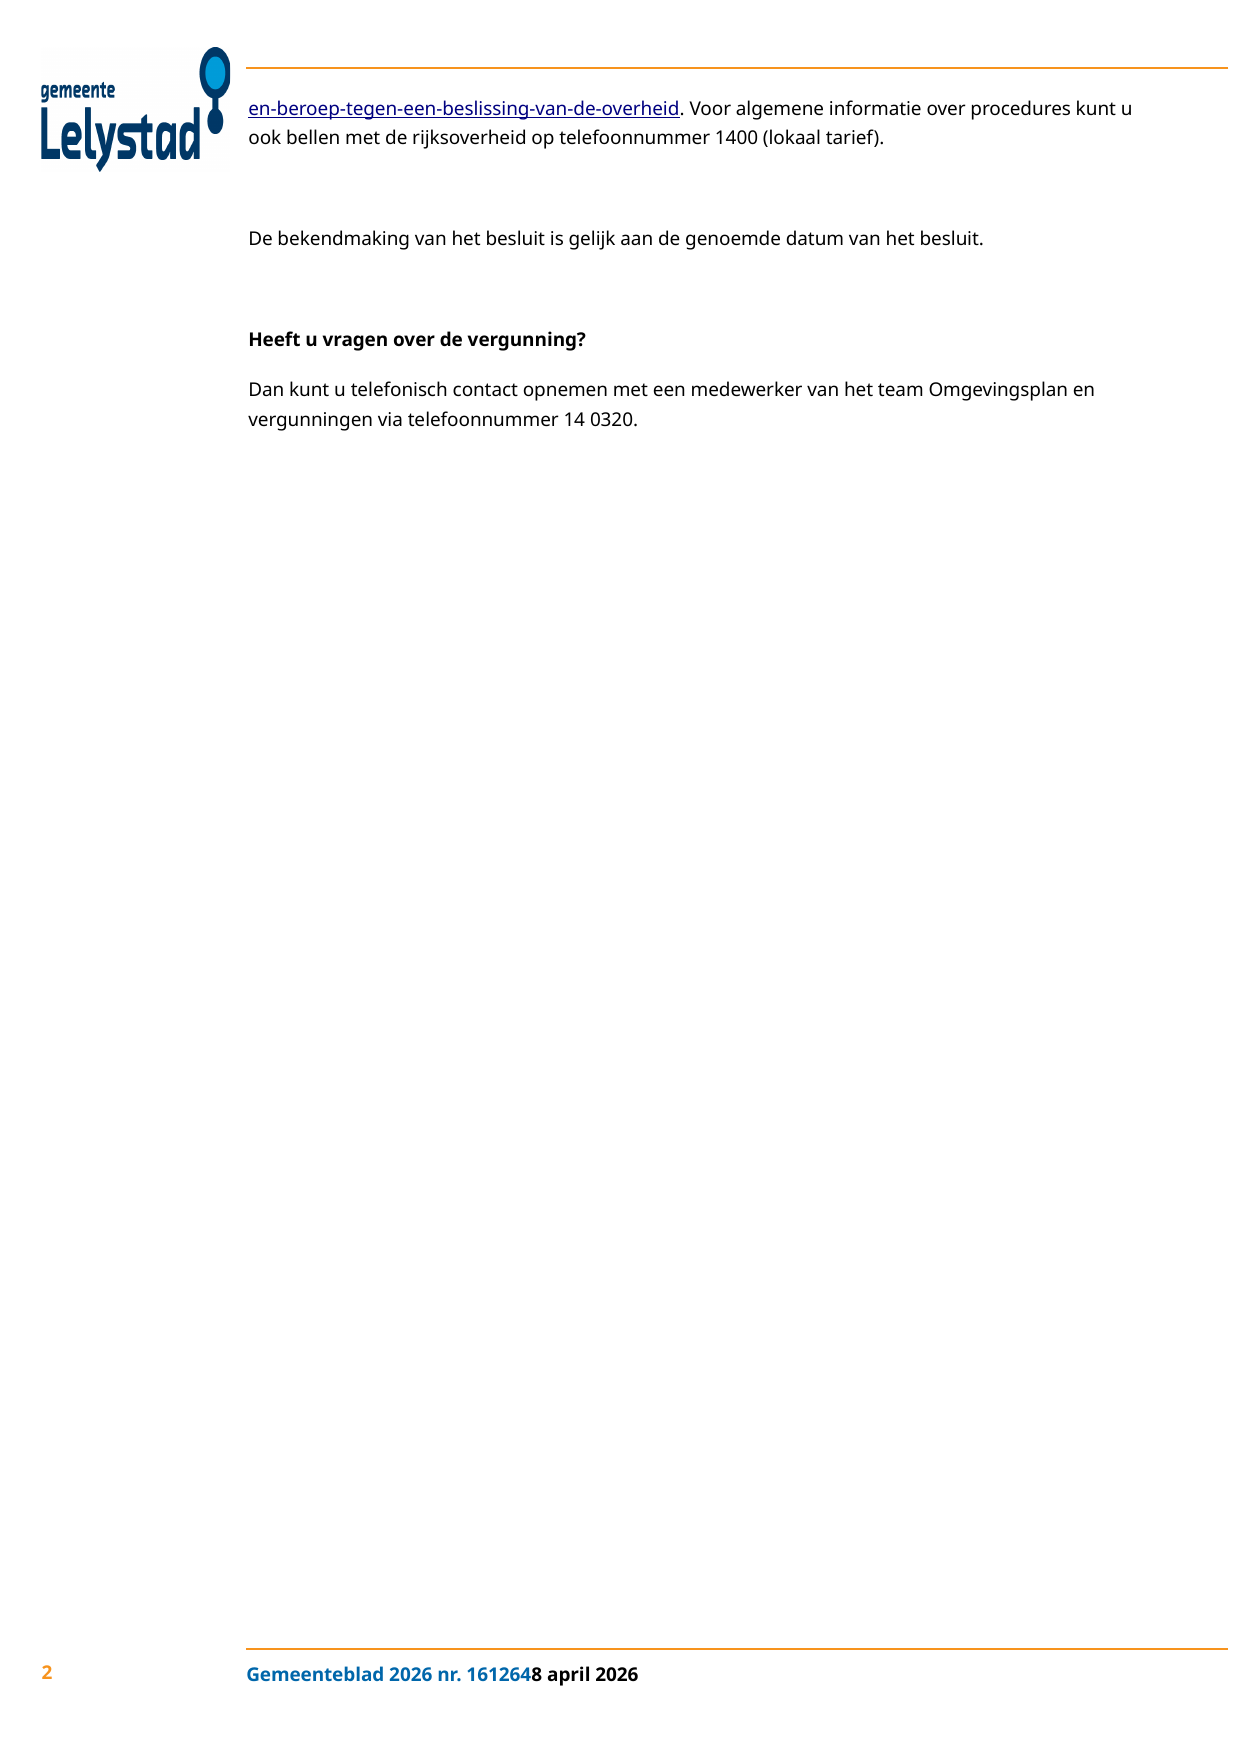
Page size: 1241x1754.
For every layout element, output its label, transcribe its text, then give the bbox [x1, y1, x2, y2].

text Dan kunt u telefonisch contact opnemen met een medewerker van het team Omgevingsplan en vergunningen via telefoonnummer 14 0320. [248, 376, 1152, 432]
text en-beroep-tegen-een-beslissing-van-de-overheid. Voor algemene informatie over procedures kunt u ook bellen met de rijksoverheid op telefoonnummer 1400 (lokaal tarief). [248, 95, 1152, 150]
text De bekendmaking van het besluit is gelijk aan de genoemde datum van het besluit. [248, 225, 1152, 251]
text Heeft u vragen over de vergunning? [248, 326, 1152, 352]
picture [41, 47, 231, 172]
